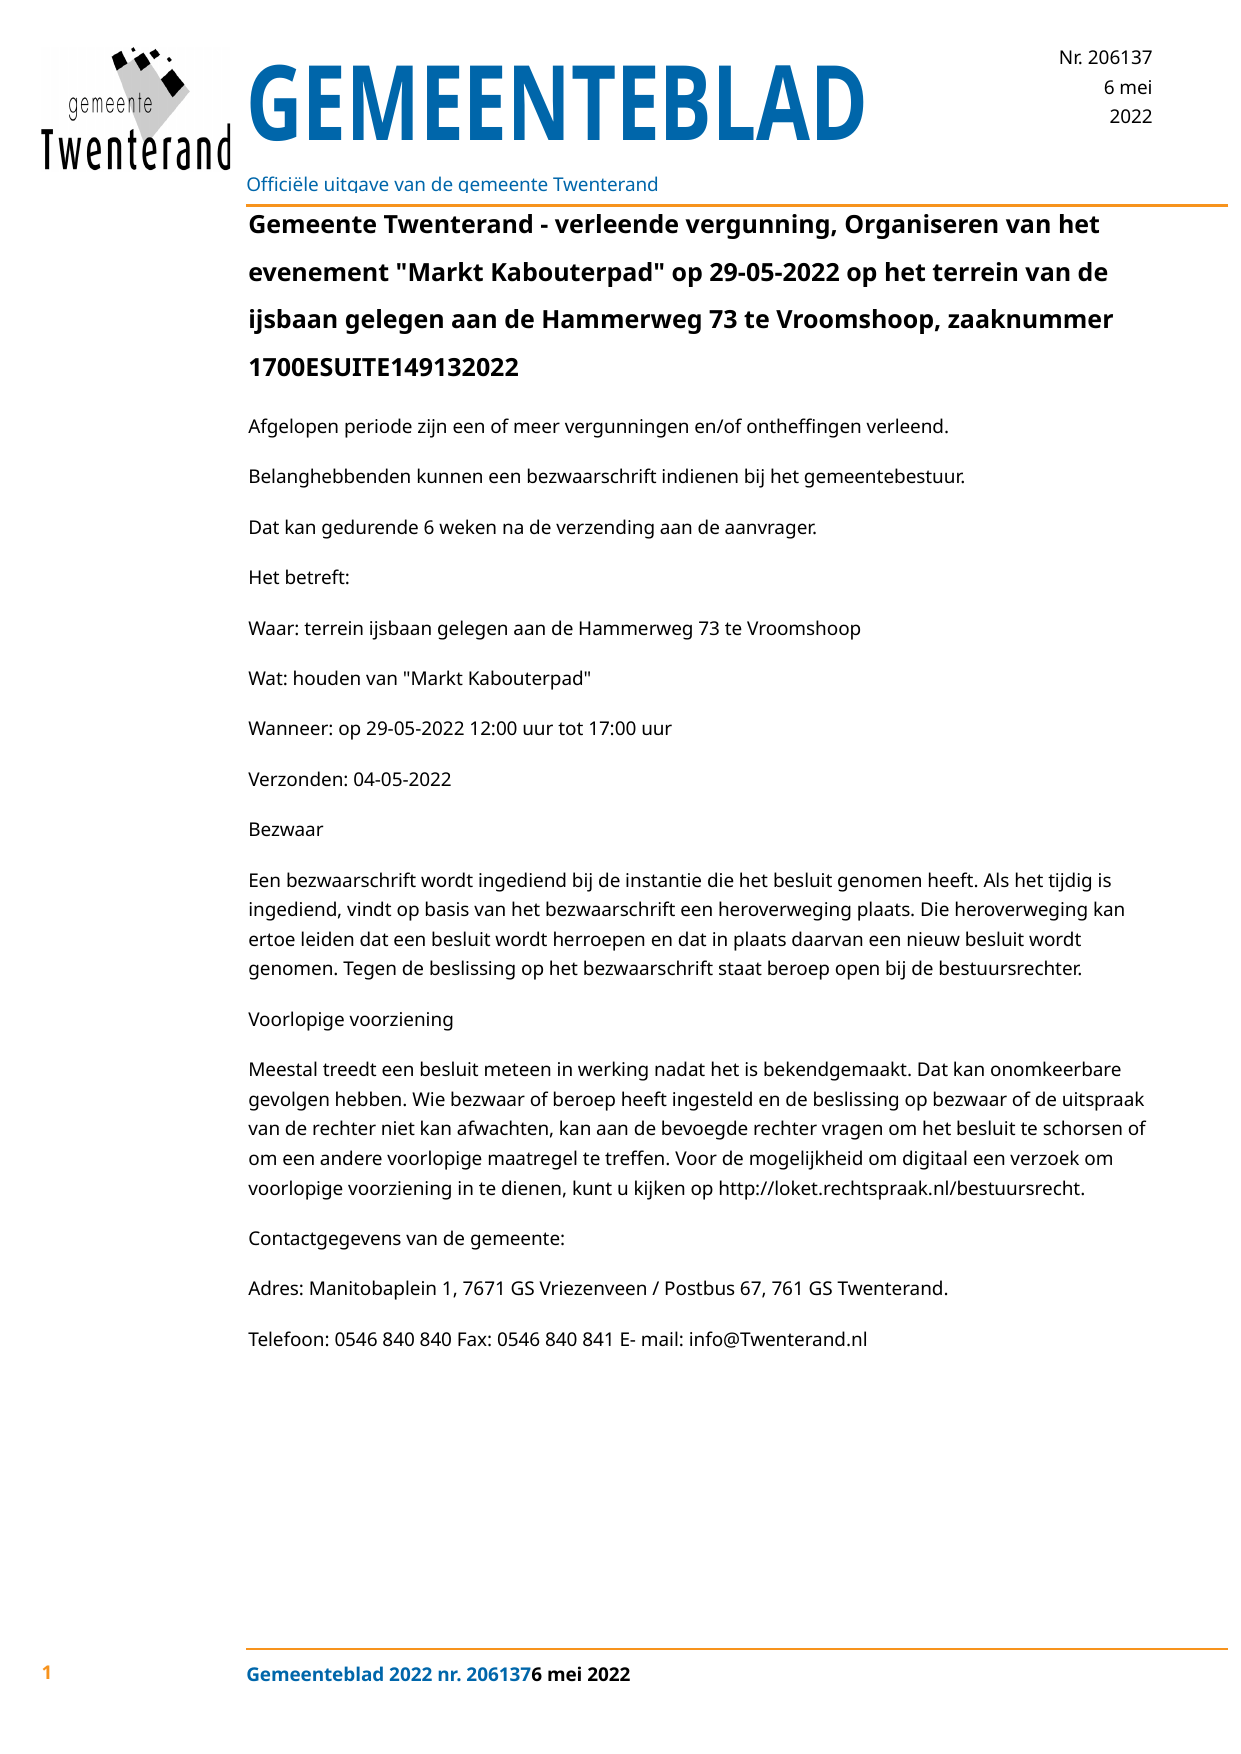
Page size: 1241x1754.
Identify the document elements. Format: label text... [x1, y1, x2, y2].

text Wat: houden van "Markt Kabouterpad" [248, 665, 1152, 691]
text Bezwaar [248, 816, 1152, 842]
text Verzonden: 04-05-2022 [248, 766, 1152, 792]
text Waar: terrein ijsbaan gelegen aan de Hammerweg 73 te Vroomshoop [248, 615, 1152, 641]
text Een bezwaarschrift wordt ingediend bij de instantie die het besluit genomen heeft. Als het tijdig is ingediend, vindt op basis van het bezwaarschrift een heroverweging plaats. Die heroverweging kan ertoe leiden dat een besluit wordt herroepen en dat in plaats daarvan een nieuw besluit wordt genomen. Tegen de beslissing op het bezwaarschrift staat beroep open bij de bestuursrechter. [248, 867, 1152, 981]
text Wanneer: op 29-05-2022 12:00 uur tot 17:00 uur [248, 716, 1152, 741]
text Dat kan gedurende 6 weken na de verzending aan de aanvrager. [248, 514, 1152, 540]
text Belanghebbenden kunnen een bezwaarschrift indienen bij het gemeentebestuur. [248, 463, 1152, 489]
text Adres: Manitobaplein 1, 7671 GS Vriezenveen / Postbus 67, 761 GS Twenterand. [248, 1276, 1152, 1301]
text Meestal treedt een besluit meteen in werking nadat het is bekendgemaakt. Dat kan onomkeerbare gevolgen hebben. Wie bezwaar of beroep heeft ingesteld en de beslissing op bezwaar of de uitspraak van de rechter niet kan afwachten, kan aan de bevoegde rechter vragen om het besluit te schorsen of om een andere voorlopige maatregel te treffen. Voor de mogelijkheid om digitaal een verzoek om voorlopige voorziening in te dienen, kunt u kijken op http://loket.rechtspraak.nl/bestuursrecht. [248, 1056, 1152, 1201]
text Contactgegevens van de gemeente: [248, 1225, 1152, 1251]
picture [41, 47, 231, 172]
text Voorlopige voorziening [248, 1006, 1152, 1032]
text Afgelopen periode zijn een of meer vergunningen en/of ontheffingen verleend. [248, 413, 1152, 439]
text Gemeente Twenterand - verleende vergunning, Organiseren van het evenement "Markt Kabouterpad" op 29-05-2022 op het terrein van de ijsbaan gelegen aan de Hammerweg 73 te Vroomshoop, zaaknummer 1700ESUITE149132022 [248, 207, 1152, 384]
text Telefoon: 0546 840 840 Fax: 0546 840 841 E- mail: info@Twenterand.nl [248, 1326, 1152, 1352]
text Het betreft: [248, 564, 1152, 590]
